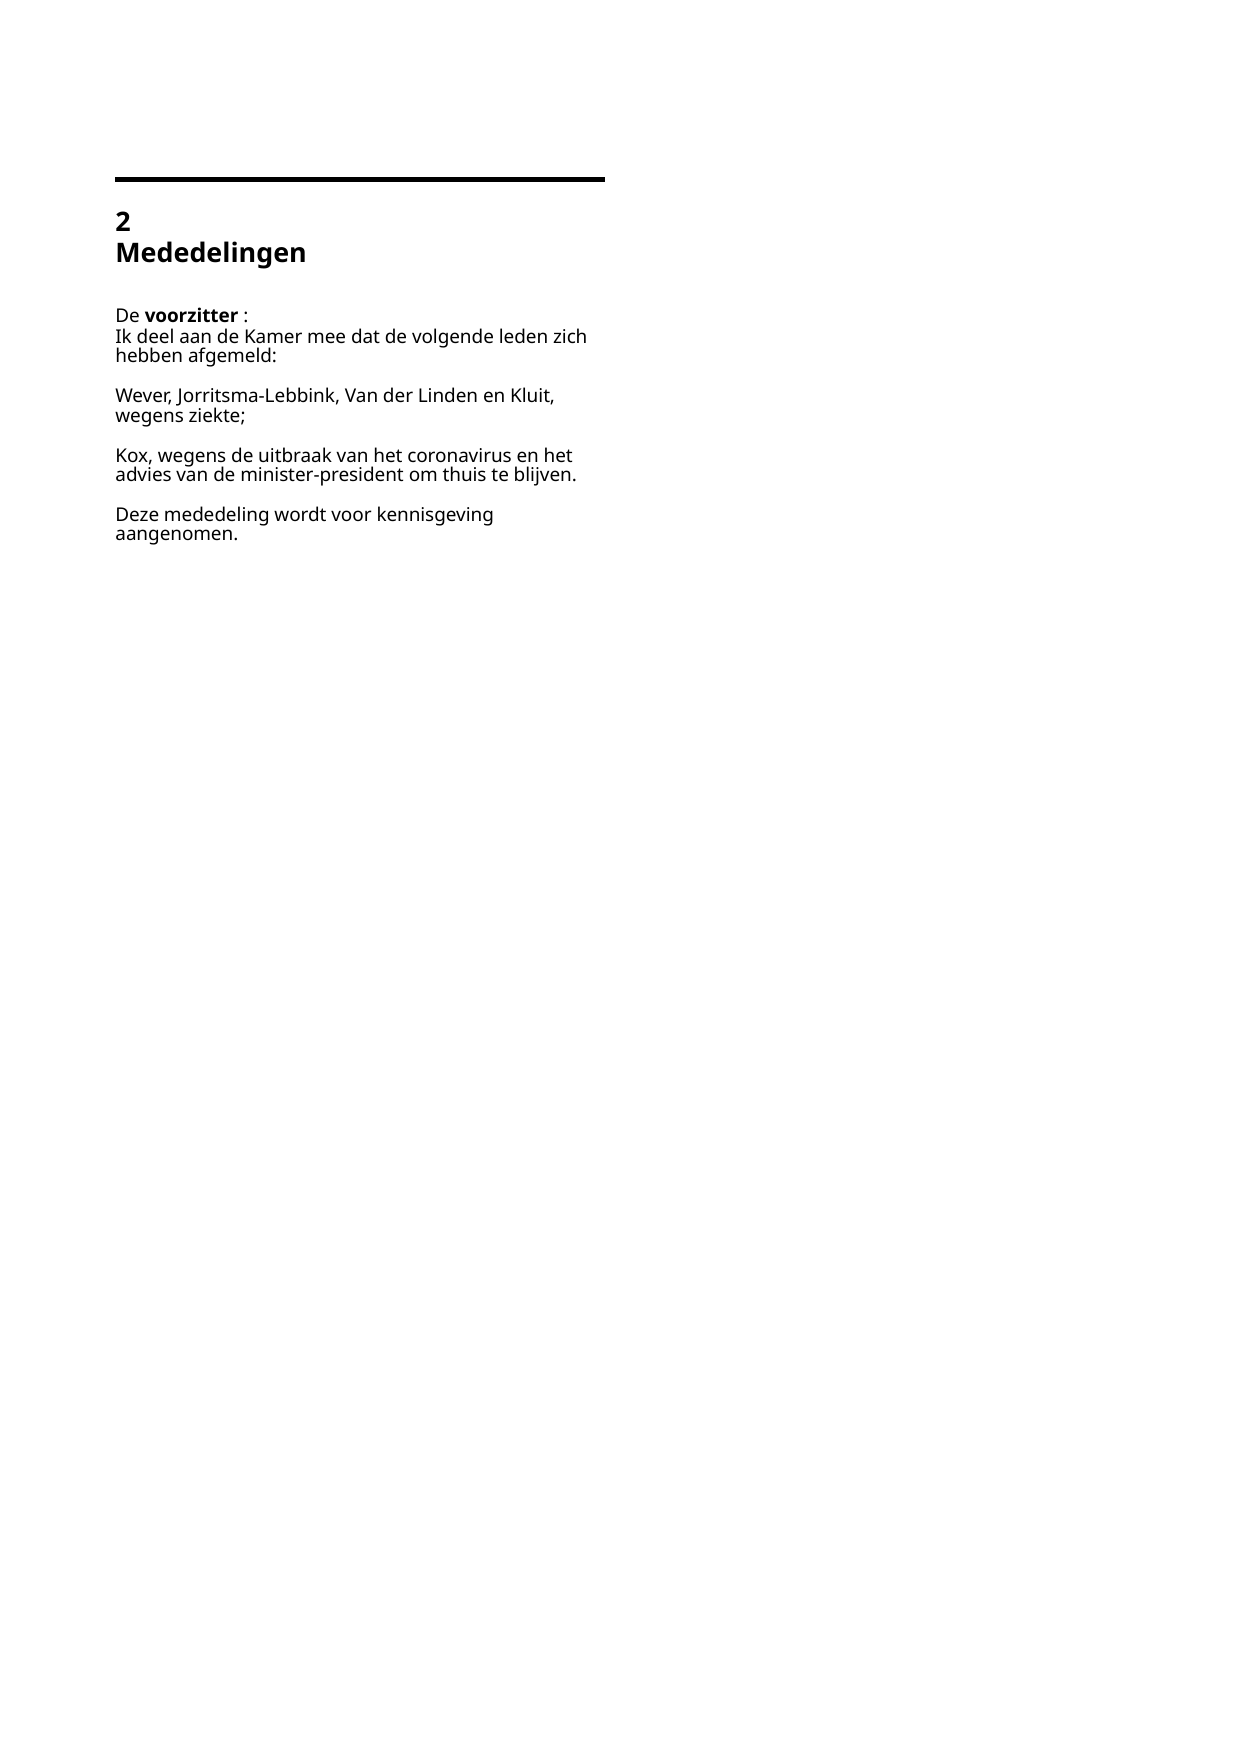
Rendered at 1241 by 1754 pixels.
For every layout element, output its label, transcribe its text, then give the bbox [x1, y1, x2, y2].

text 2 [115, 203, 605, 239]
text De voorzitter : [115, 302, 605, 328]
text Ik deel aan de Kamer mee dat de volgende leden zich hebben afgemeld: [115, 328, 605, 367]
text Kox, wegens de uitbraak van het coronavirus en het advies van de minister-president om thuis te blijven. [115, 447, 605, 485]
text Mededelingen [115, 239, 605, 283]
text Wever, Jorritsma-Lebbink, Van der Linden en Kluit, wegens ziekte; [115, 387, 605, 426]
text Deze mededeling wordt voor kennisgeving aangenomen. [115, 506, 605, 544]
